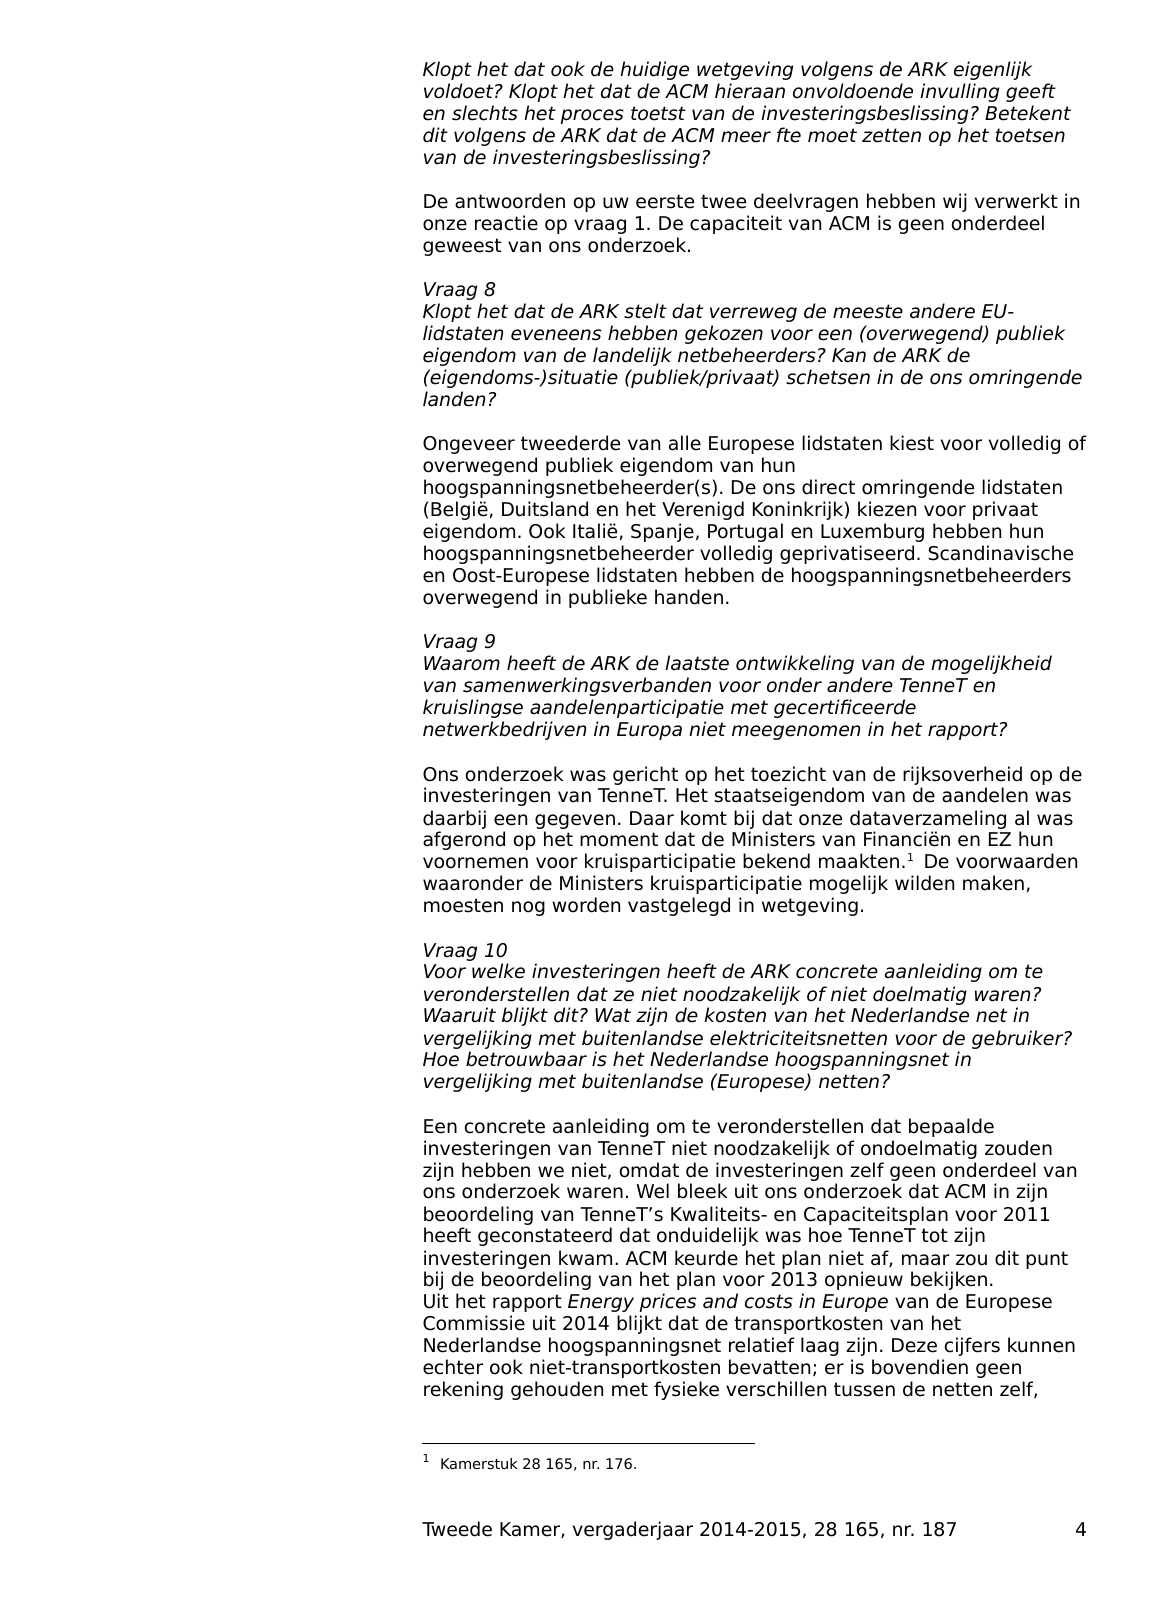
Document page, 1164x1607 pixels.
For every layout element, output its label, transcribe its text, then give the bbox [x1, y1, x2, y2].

text Ongeveer tweederde van alle Europese lidstaten kiest voor volledig of overwegend publiek eigendom van hun hoogspanningsnetbeheerder(s). De ons direct omringende lidstaten (België, Duitsland en het Verenigd Koninkrijk) kiezen voor privaat eigendom. Ook Italië, Spanje, Portugal en Luxemburg hebben hun hoogspanningsnetbeheerder volledig geprivatiseerd. Scandinavische en Oost-Europese lidstaten hebben de hoogspanningsnetbeheerders overwegend in publieke handen. [422, 433, 1087, 609]
text Vraag 9 [422, 631, 1087, 653]
text Vraag 8 [422, 279, 1087, 301]
text Uit het rapport Energy prices and costs in Europe van de Europese Commissie uit 2014 blijkt dat de transportkosten van het Nederlandse hoogspanningsnet relatief laag zijn. Deze cijfers kunnen echter ook niet-transportkosten bevatten; er is bovendien geen rekening gehouden met fysieke verschillen tussen de netten zelf, [422, 1291, 1087, 1401]
text Een concrete aanleiding om te veronderstellen dat bepaalde investeringen van TenneT niet noodzakelijk of ondoelmatig zouden zijn hebben we niet, omdat de investeringen zelf geen onderdeel van ons onderzoek waren. Wel bleek uit ons onderzoek dat ACM in zijn beoordeling van TenneT’s Kwaliteits- en Capaciteitsplan voor 2011 heeft geconstateerd dat onduidelijk was hoe TenneT tot zijn investeringen kwam. ACM keurde het plan niet af, maar zou dit punt bij de beoordeling van het plan voor 2013 opnieuw bekijken. [422, 1116, 1087, 1291]
text Waarom heeft de ARK de laatste ontwikkeling van de mogelijkheid van samenwerkingsverbanden voor onder andere TenneT en kruislingse aandelenparticipatie met gecertificeerde netwerkbedrijven in Europa niet meegenomen in het rapport? [422, 653, 1087, 741]
text Ons onderzoek was gericht op het toezicht van de rijksoverheid op de investeringen van TenneT. Het staatseigendom van de aandelen was daarbij een gegeven. Daar komt bij dat onze dataverzameling al was afgerond op het moment dat de Ministers van Financiën en EZ hun voornemen voor kruisparticipatie bekend maakten. De voorwaarden waaronder de Ministers kruisparticipatie mogelijk wilden maken, moesten nog worden vastgelegd in wetgeving. [422, 763, 1087, 917]
text Vraag 10 [422, 939, 1087, 961]
text De antwoorden op uw eerste twee deelvragen hebben wij verwerkt in onze reactie op vraag 1. De capaciteit van ACM is geen onderdeel geweest van ons onderzoek. [422, 191, 1087, 257]
text Voor welke investeringen heeft de ARK concrete aanleiding om te veronderstellen dat ze niet noodzakelijk of niet doelmatig waren? Waaruit blijkt dit? Wat zijn de kosten van het Nederlandse net in vergelijking met buitenlandse elektriciteitsnetten voor de gebruiker? Hoe betrouwbaar is het Nederlandse hoogspanningsnet in vergelijking met buitenlandse (Europese) netten? [422, 961, 1087, 1093]
text Klopt het dat ook de huidige wetgeving volgens de ARK eigenlijk voldoet? Klopt het dat de ACM hieraan onvoldoende invulling geeft en slechts het proces toetst van de investeringsbeslissing? Betekent dit volgens de ARK dat de ACM meer fte moet zetten op het toetsen van de investeringsbeslissing? [422, 59, 1087, 169]
text Klopt het dat de ARK stelt dat verreweg de meeste andere EU-lidstaten eveneens hebben gekozen voor een (overwegend) publiek eigendom van de landelijk netbeheerders? Kan de ARK de (eigendoms-)situatie (publiek/privaat) schetsen in de ons omringende landen? [422, 301, 1087, 411]
text Kamerstuk 28 165, nr. 176. [422, 1452, 1087, 1474]
